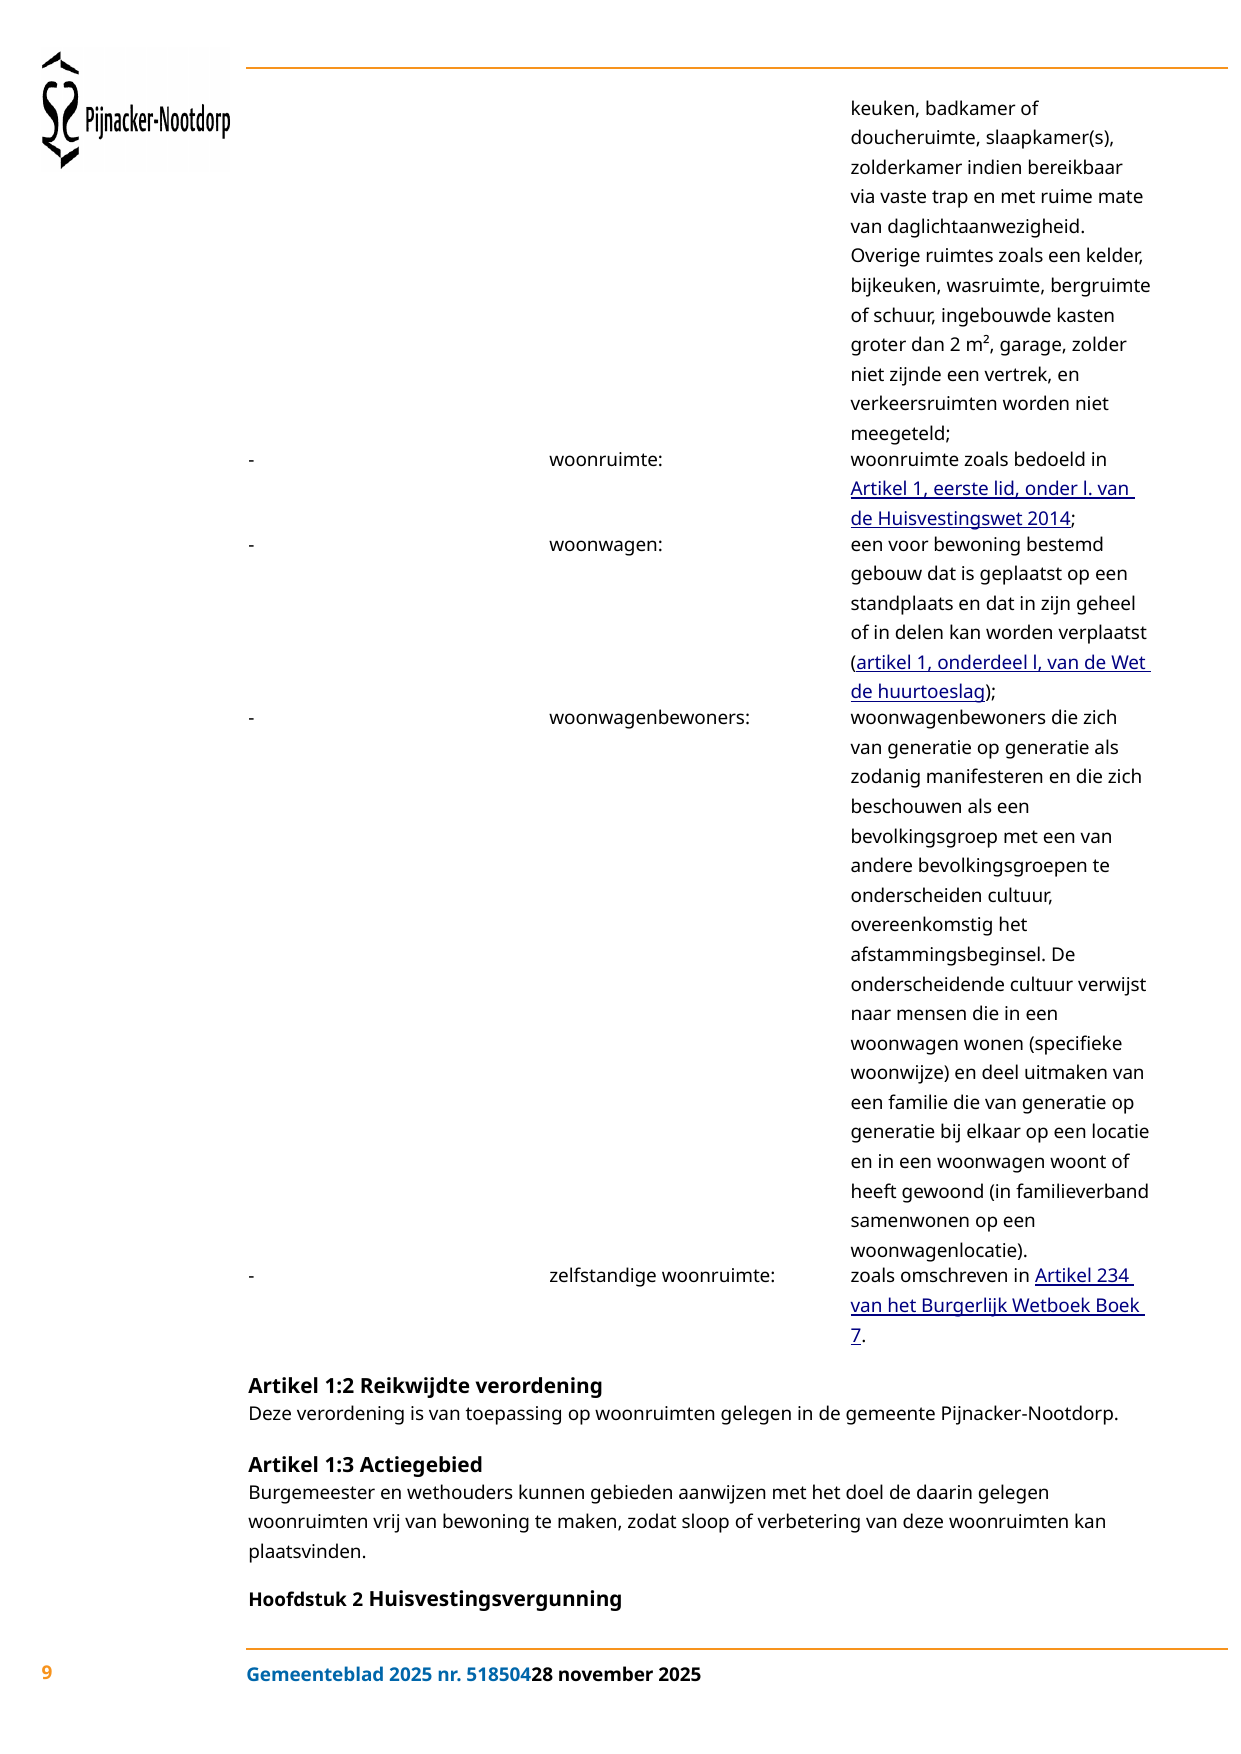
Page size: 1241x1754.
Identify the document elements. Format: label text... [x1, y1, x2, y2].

table_cell een voor bewoning bestemd gebouw dat is geplaatst op een standplaats en dat in zijn geheel of in delen kan worden verplaatst (artikel 1, onderdeel l, van de Wet de huurtoeslag); [850, 531, 1152, 704]
table_cell - [248, 1263, 549, 1348]
table_cell [549, 95, 850, 446]
table_cell keuken, badkamer of doucheruimte, slaapkamer(s), zolderkamer indien bereikbaar via vaste trap en met ruime mate van daglichtaanwezigheid. Overige ruimtes zoals een kelder, bijkeuken, wasruimte, bergruimte of schuur, ingebouwde kasten groter dan 2 m², garage, zolder niet zijnde een vertrek, en verkeersruimten worden niet meegeteld; [850, 95, 1152, 446]
table_cell - [248, 446, 549, 531]
table_cell woonwagen: [549, 531, 850, 704]
picture [41, 47, 231, 172]
text Artikel 1:2 Reikwijdte verordening [248, 1372, 1152, 1400]
table_cell woonwagenbewoners die zich van generatie op generatie als zodanig manifesteren en die zich beschouwen als een bevolkingsgroep met een van andere bevolkingsgroepen te onderscheiden cultuur, overeenkomstig het afstammingsbeginsel. De onderscheidende cultuur verwijst naar mensen die in een woonwagen wonen (specifieke woonwijze) en deel uitmaken van een familie die van generatie op generatie bij elkaar op een locatie en in een woonwagen woont of heeft gewoond (in familieverband samenwonen op een woonwagenlocatie). [850, 705, 1152, 1263]
table_cell - [248, 705, 549, 1263]
table_cell zoals omschreven in Artikel 234 van het Burgerlijk Wetboek Boek 7. [850, 1263, 1152, 1348]
text Artikel 1:3 Actiegebied [248, 1451, 1152, 1479]
text Burgemeester en wethouders kunnen gebieden aanwijzen met het doel de daarin gelegen woonruimten vrij van bewoning te maken, zodat sloop of verbetering van deze woonruimten kan plaatsvinden. [248, 1479, 1152, 1564]
table_cell woonwagenbewoners: [549, 705, 850, 1263]
table_cell woonruimte zoals bedoeld in Artikel 1, eerste lid, onder l. van de Huisvestingswet 2014; [850, 446, 1152, 531]
table_cell zelfstandige woonruimte: [549, 1263, 850, 1348]
text Hoofdstuk 2 Huisvestingsvergunning [248, 1584, 1152, 1612]
table_cell woonruimte: [549, 446, 850, 531]
text Deze verordening is van toepassing op woonruimten gelegen in de gemeente Pijnacker-Nootdorp. [248, 1400, 1152, 1426]
table_cell - [248, 95, 549, 446]
table_cell - [248, 531, 549, 704]
